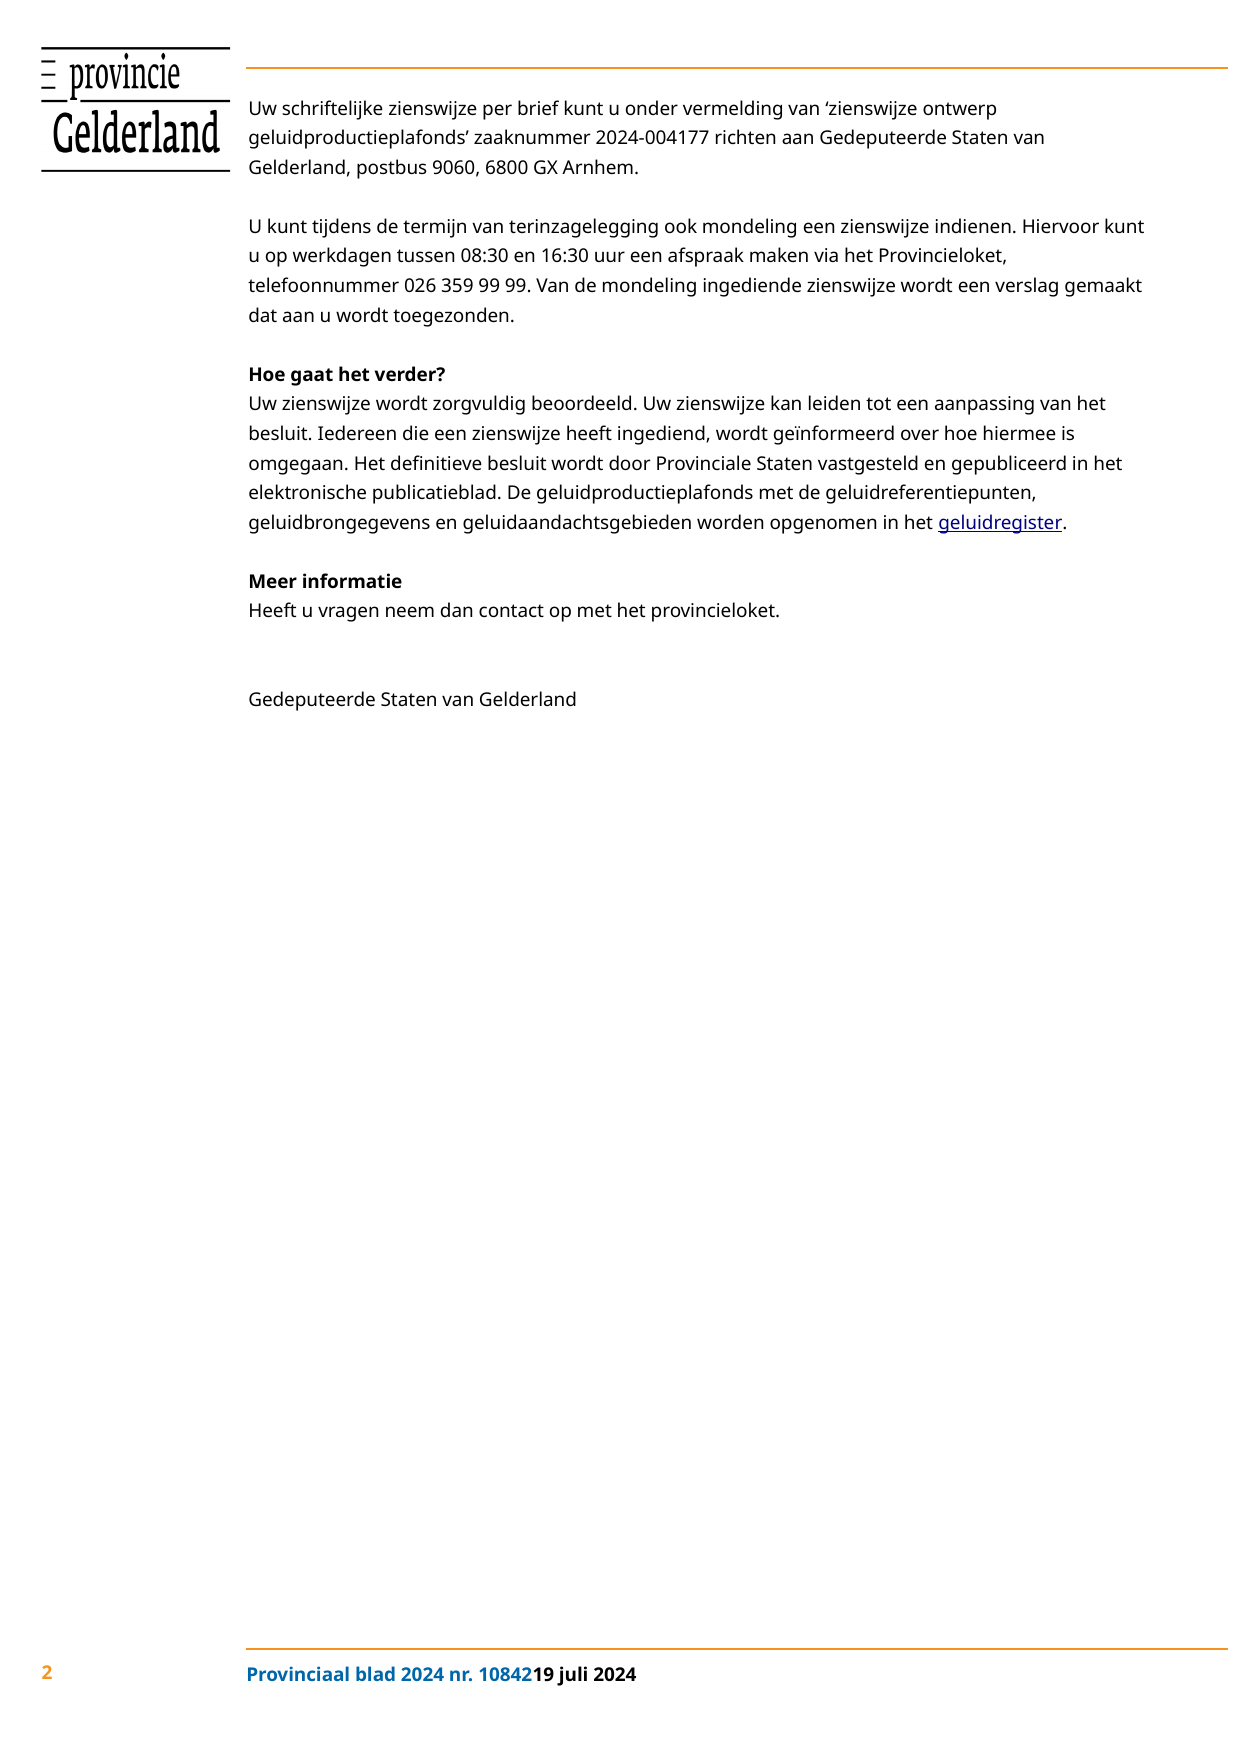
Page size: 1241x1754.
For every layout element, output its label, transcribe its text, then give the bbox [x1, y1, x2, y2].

text Gedeputeerde Staten van Gelderland [248, 686, 1152, 712]
text Heeft u vragen neem dan contact op met het provincieloket. [248, 598, 1152, 623]
text Uw schriftelijke zienswijze per brief kunt u onder vermelding van ‘zienswijze ontwerp geluidproductieplafonds’ zaaknummer 2024-004177 richten aan Gedeputeerde Staten van Gelderland, postbus 9060, 6800 GX Arnhem. [248, 95, 1152, 180]
text Uw zienswijze wordt zorgvuldig beoordeeld. Uw zienswijze kan leiden tot een aanpassing van het besluit. Iedereen die een zienswijze heeft ingediend, wordt geïnformeerd over hoe hiermee is omgegaan. Het definitieve besluit wordt door Provinciale Staten vastgesteld en gepubliceerd in het elektronische publicatieblad. De geluidproductieplafonds met de geluidreferentiepunten, geluidbrongegevens en geluidaandachtsgebieden worden opgenomen in het geluidregister. [248, 391, 1152, 535]
text Meer informatie [248, 568, 1152, 594]
text U kunt tijdens de termijn van terinzagelegging ook mondeling een zienswijze indienen. Hiervoor kunt u op werkdagen tussen 08:30 en 16:30 uur een afspraak maken via het Provincieloket, telefoonnummer 026 359 99 99. Van de mondeling ingediende zienswijze wordt een verslag gemaakt dat aan u wordt toegezonden. [248, 213, 1152, 328]
text Hoe gaat het verder? [248, 361, 1152, 387]
picture [41, 47, 231, 172]
